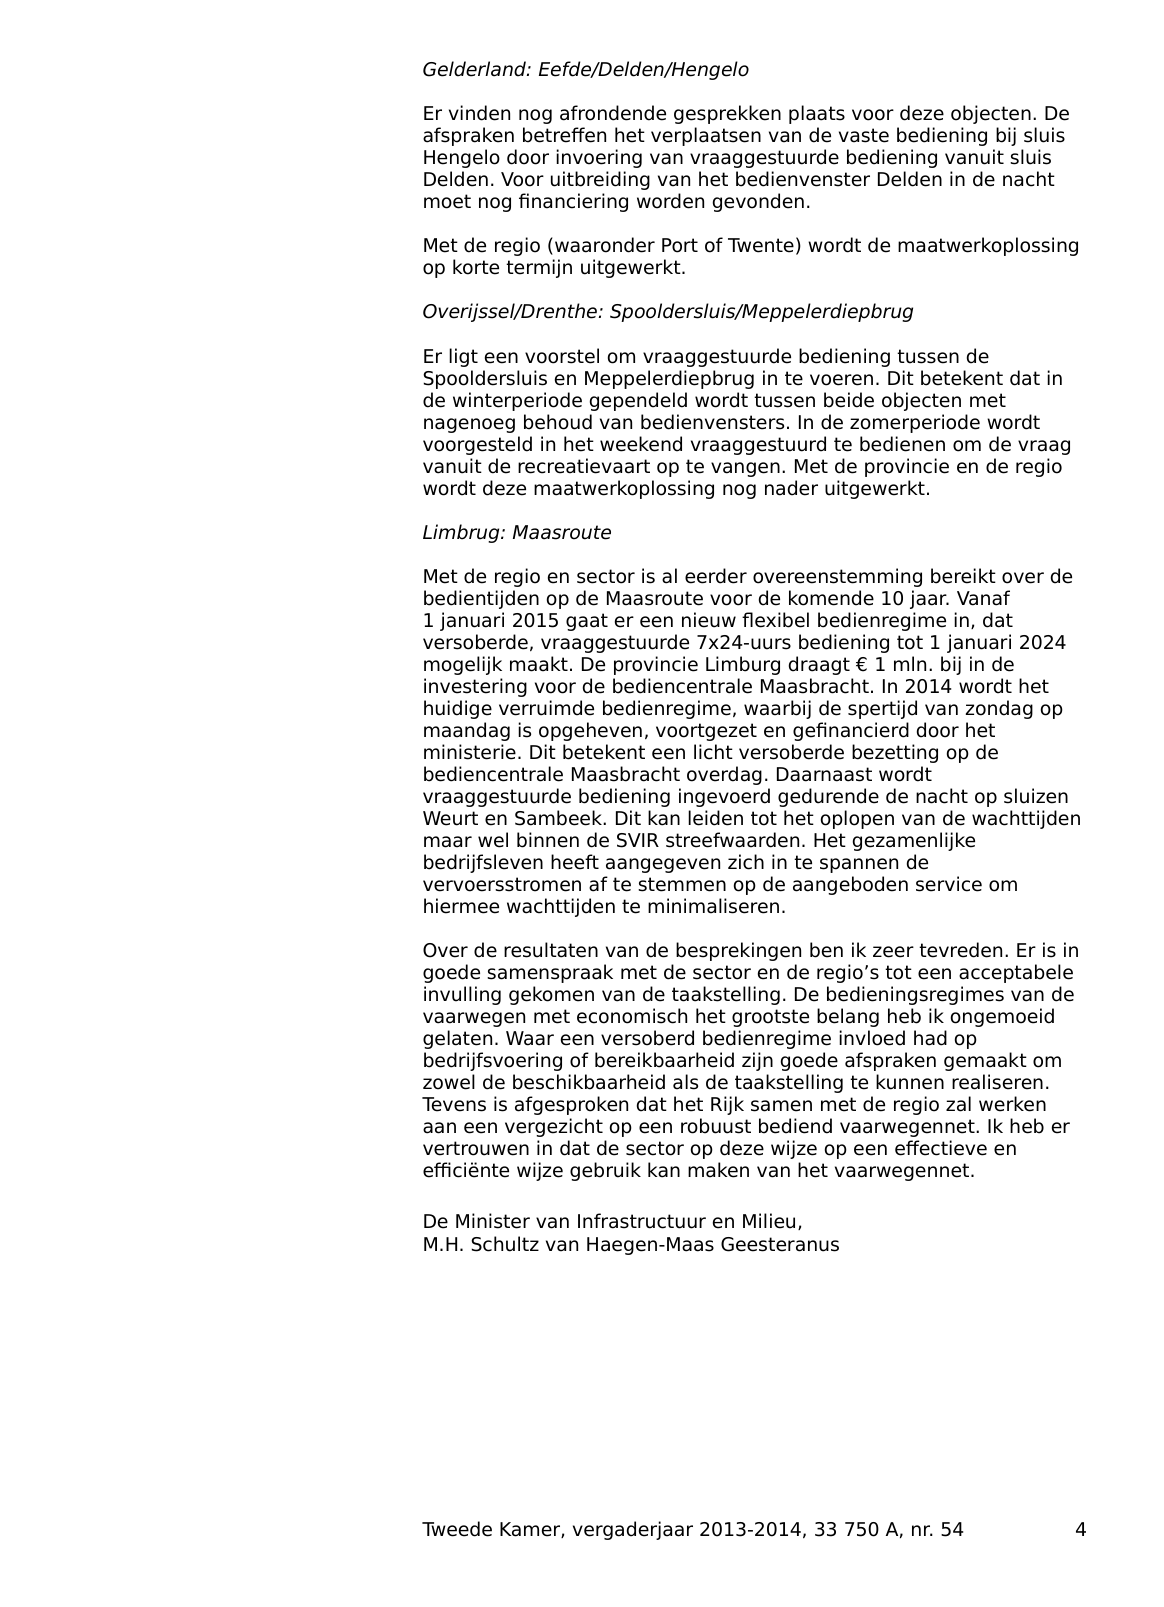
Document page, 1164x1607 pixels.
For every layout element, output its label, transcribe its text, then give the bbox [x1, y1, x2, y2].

text Er ligt een voorstel om vraaggestuurde bediening tussen de Spooldersluis en Meppelerdiepbrug in te voeren. Dit betekent dat in de winterperiode gependeld wordt tussen beide objecten met nagenoeg behoud van bedienvensters. In de zomerperiode wordt voorgesteld in het weekend vraaggestuurd te bedienen om de vraag vanuit de recreatievaart op te vangen. Met de provincie en de regio wordt deze maatwerkoplossing nog nader uitgewerkt. [422, 346, 1087, 499]
text Met de regio (waaronder Port of Twente) wordt de maatwerkoplossing op korte termijn uitgewerkt. [422, 235, 1087, 279]
text De Minister van Infrastructuur en Milieu, M.H. Schultz van Haegen-Maas Geesteranus [422, 1211, 1087, 1255]
subtitle Overijssel/Drenthe: Spooldersluis/Meppelerdiepbrug [422, 301, 1087, 323]
subtitle Gelderland: Eefde/Delden/Hengelo [422, 59, 1087, 81]
subtitle Limbrug: Maasroute [422, 522, 1087, 544]
text Over de resultaten van de besprekingen ben ik zeer tevreden. Er is in goede samenspraak met de sector en de regio’s tot een acceptabele invulling gekomen van de taakstelling. De bedieningsregimes van de vaarwegen met economisch het grootste belang heb ik ongemoeid gelaten. Waar een versoberd bedienregime invloed had op bedrijfsvoering of bereikbaarheid zijn goede afspraken gemaakt om zowel de beschikbaarheid als de taakstelling te kunnen realiseren. Tevens is afgesproken dat het Rijk samen met de regio zal werken aan een vergezicht op een robuust bediend vaarwegennet. Ik heb er vertrouwen in dat de sector op deze wijze op een effectieve en efficiënte wijze gebruik kan maken van het vaarwegennet. [422, 940, 1087, 1181]
text Er vinden nog afrondende gesprekken plaats voor deze objecten. De afspraken betreffen het verplaatsen van de vaste bediening bij sluis Hengelo door invoering van vraaggestuurde bediening vanuit sluis Delden. Voor uitbreiding van het bedienvenster Delden in de nacht moet nog financiering worden gevonden. [422, 103, 1087, 213]
text Met de regio en sector is al eerder overeenstemming bereikt over de bedientijden op de Maasroute voor de komende 10 jaar. Vanaf 1 januari 2015 gaat er een nieuw flexibel bedienregime in, dat versoberde, vraaggestuurde 7x24-uurs bediening tot 1 januari 2024 mogelijk maakt. De provincie Limburg draagt € 1 mln. bij in de investering voor de bediencentrale Maasbracht. In 2014 wordt het huidige verruimde bedienregime, waarbij de spertijd van zondag op maandag is opgeheven, voortgezet en gefinancierd door het ministerie. Dit betekent een licht versoberde bezetting op de bediencentrale Maasbracht overdag. Daarnaast wordt vraaggestuurde bediening ingevoerd gedurende de nacht op sluizen Weurt en Sambeek. Dit kan leiden tot het oplopen van de wachttijden maar wel binnen de SVIR streefwaarden. Het gezamenlijke bedrijfsleven heeft aangegeven zich in te spannen de vervoersstromen af te stemmen op de aangeboden service om hiermee wachttijden te minimaliseren. [422, 566, 1087, 917]
